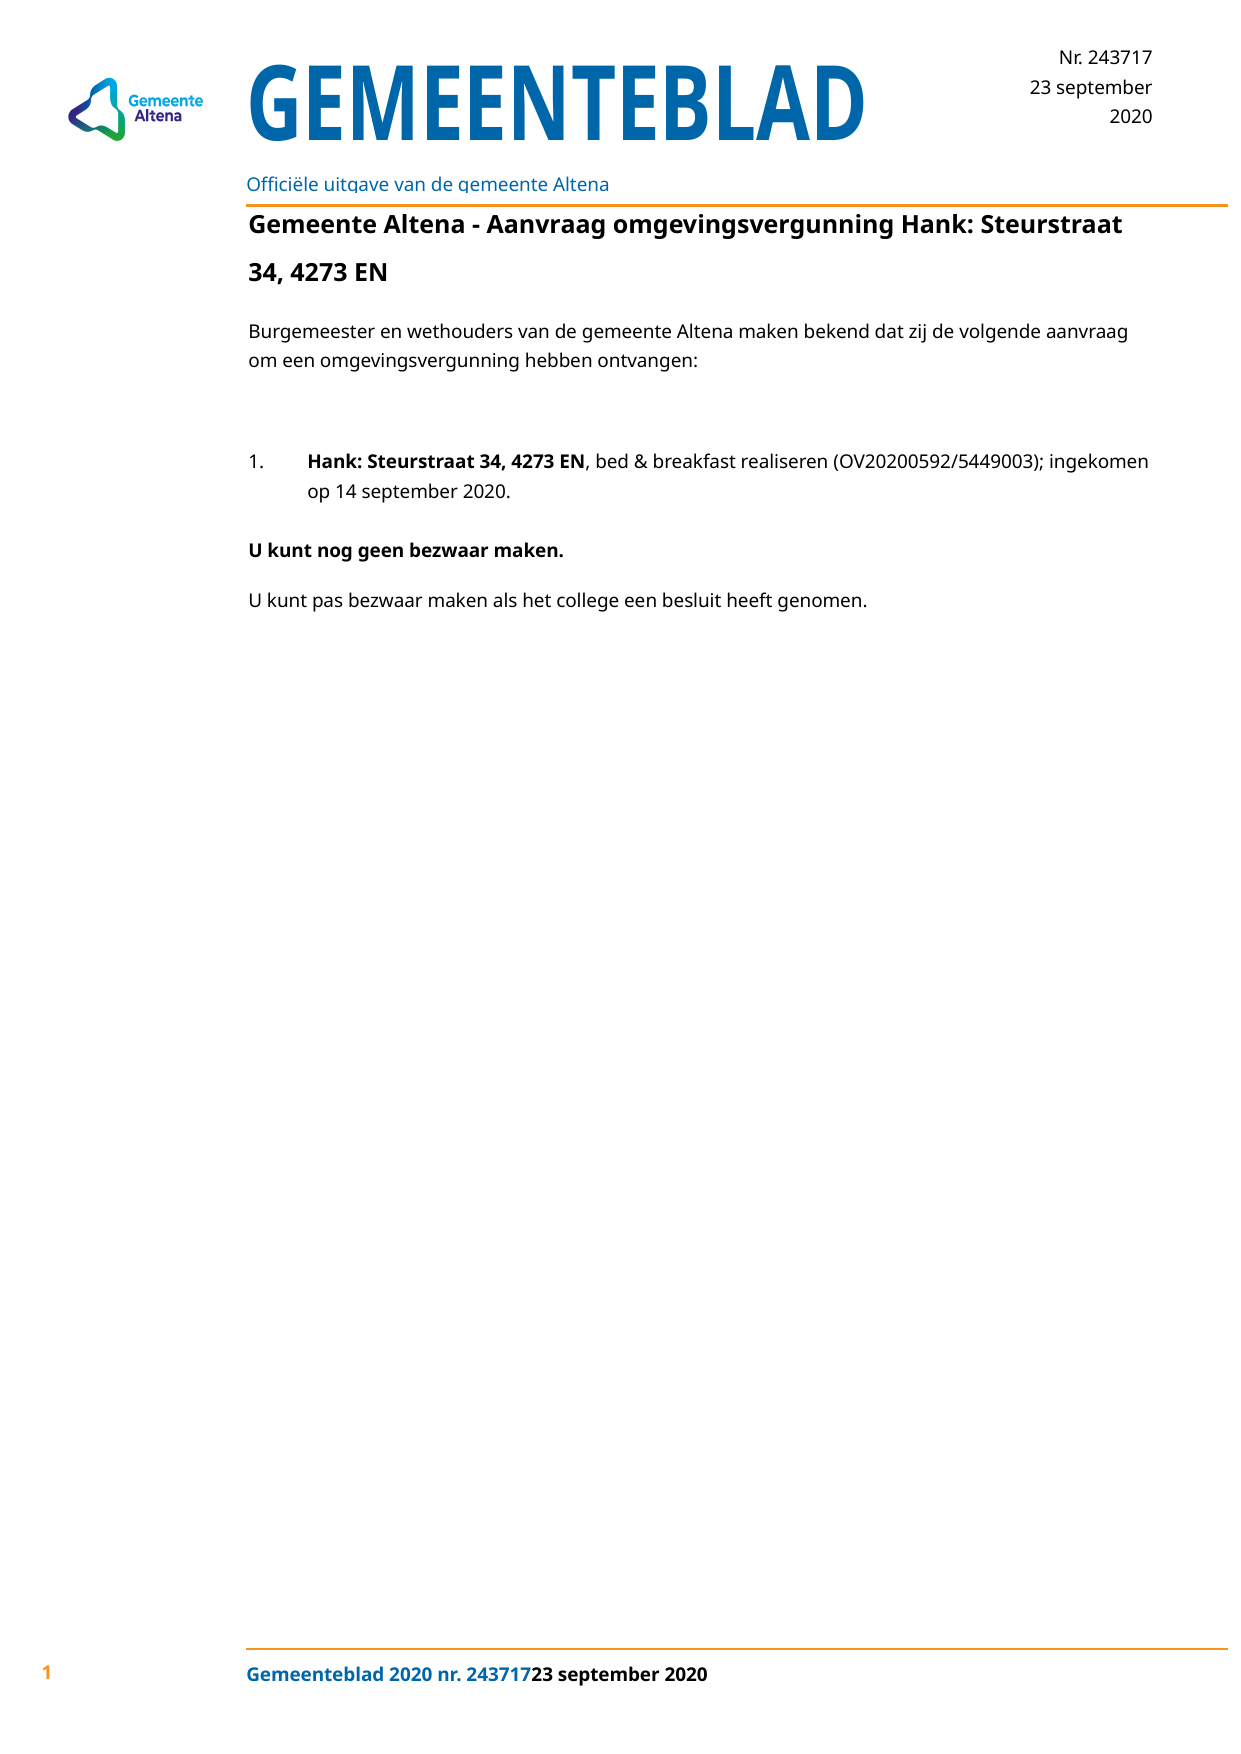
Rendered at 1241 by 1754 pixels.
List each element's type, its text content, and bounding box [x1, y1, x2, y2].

list Hank: Steurstraat 34, 4273 EN, bed & breakfast realiseren (OV20200592/5449003); ingekomen op 14 september 2020. [248, 448, 1152, 504]
text Gemeente Altena - Aanvraag omgevingsvergunning Hank: Steurstraat 34, 4273 EN [248, 207, 1152, 288]
text U kunt pas bezwaar maken als het college een besluit heeft genomen. [248, 587, 1152, 613]
text Burgemeester en wethouders van de gemeente Altena maken bekend dat zij de volgende aanvraag om een omgevingsvergunning hebben ontvangen: [248, 318, 1152, 373]
picture [41, 47, 231, 172]
text U kunt nog geen bezwaar maken. [248, 537, 1152, 563]
